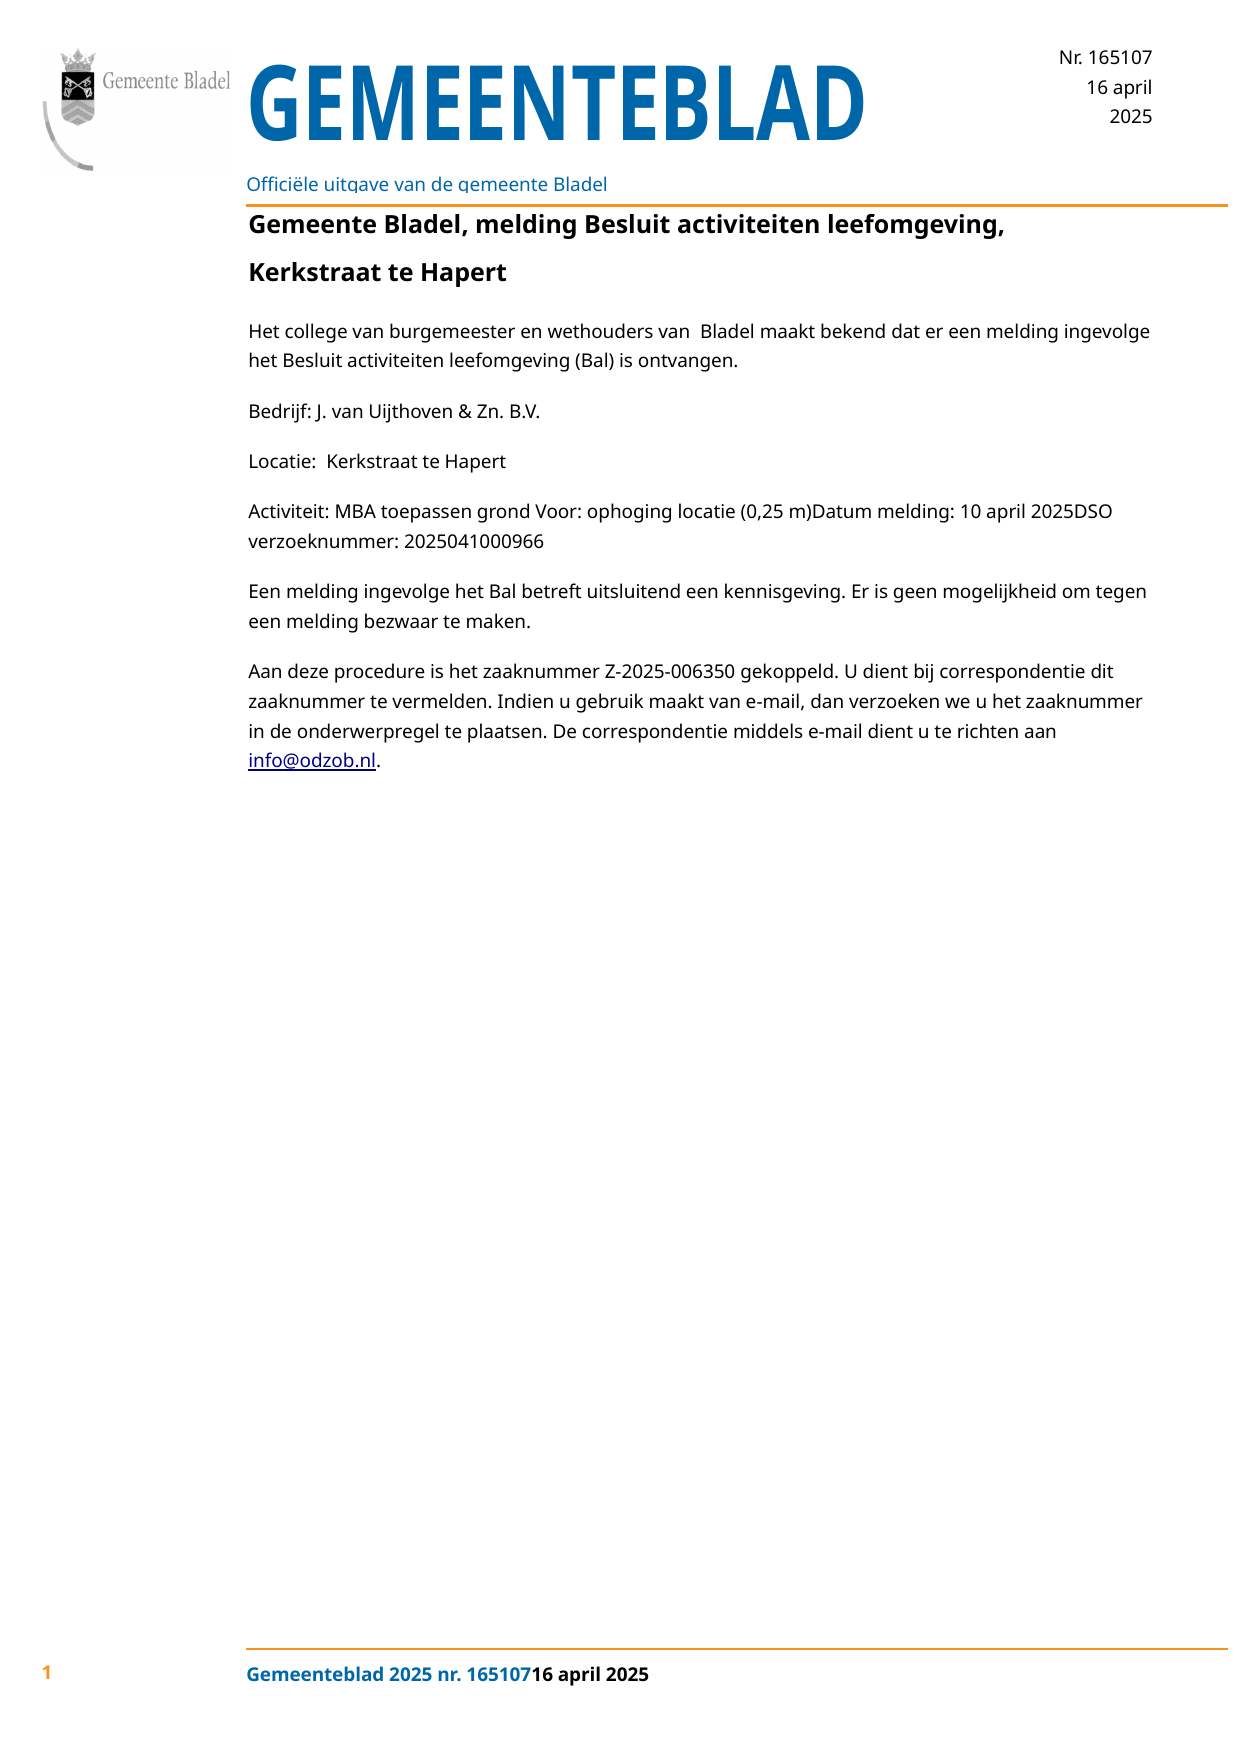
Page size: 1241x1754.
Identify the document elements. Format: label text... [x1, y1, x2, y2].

text Bedrijf: J. van Uijthoven & Zn. B.V. [248, 398, 1152, 424]
text Gemeente Bladel​, melding Besluit activiteiten leefomgeving, ​ ​​Kerkstraat te Hapert ​ [248, 207, 1152, 288]
text Een melding ingevolge het Bal betreft uitsluitend een kennisgeving. Er is geen mogelijkheid om tegen een melding bezwaar te maken. [248, 579, 1152, 634]
text Aan deze procedure is het zaaknummer Z-2025-006350 gekoppeld. U dient bij correspondentie dit zaaknummer te vermelden. Indien u gebruik maakt van e-mail, dan verzoeken we u het zaaknummer in de onderwerpregel te plaatsen. De correspondentie middels e-mail dient u te richten aan info@odzob.nl. [248, 659, 1152, 773]
picture [41, 47, 231, 172]
text Activiteit: MBA toepassen grond Voor: ophoging locatie (0,25 m)Datum melding: 10 april 2025DSO verzoeknummer: 2025041000966 [248, 499, 1152, 554]
text Het college van burgemeester en wethouders van ​ Bladel maakt bekend dat er een melding ingevolge het Besluit activiteiten leefomgeving (Bal) is ontvangen. [248, 318, 1152, 373]
text Locatie: ​ Kerkstraat te Hapert [248, 448, 1152, 474]
